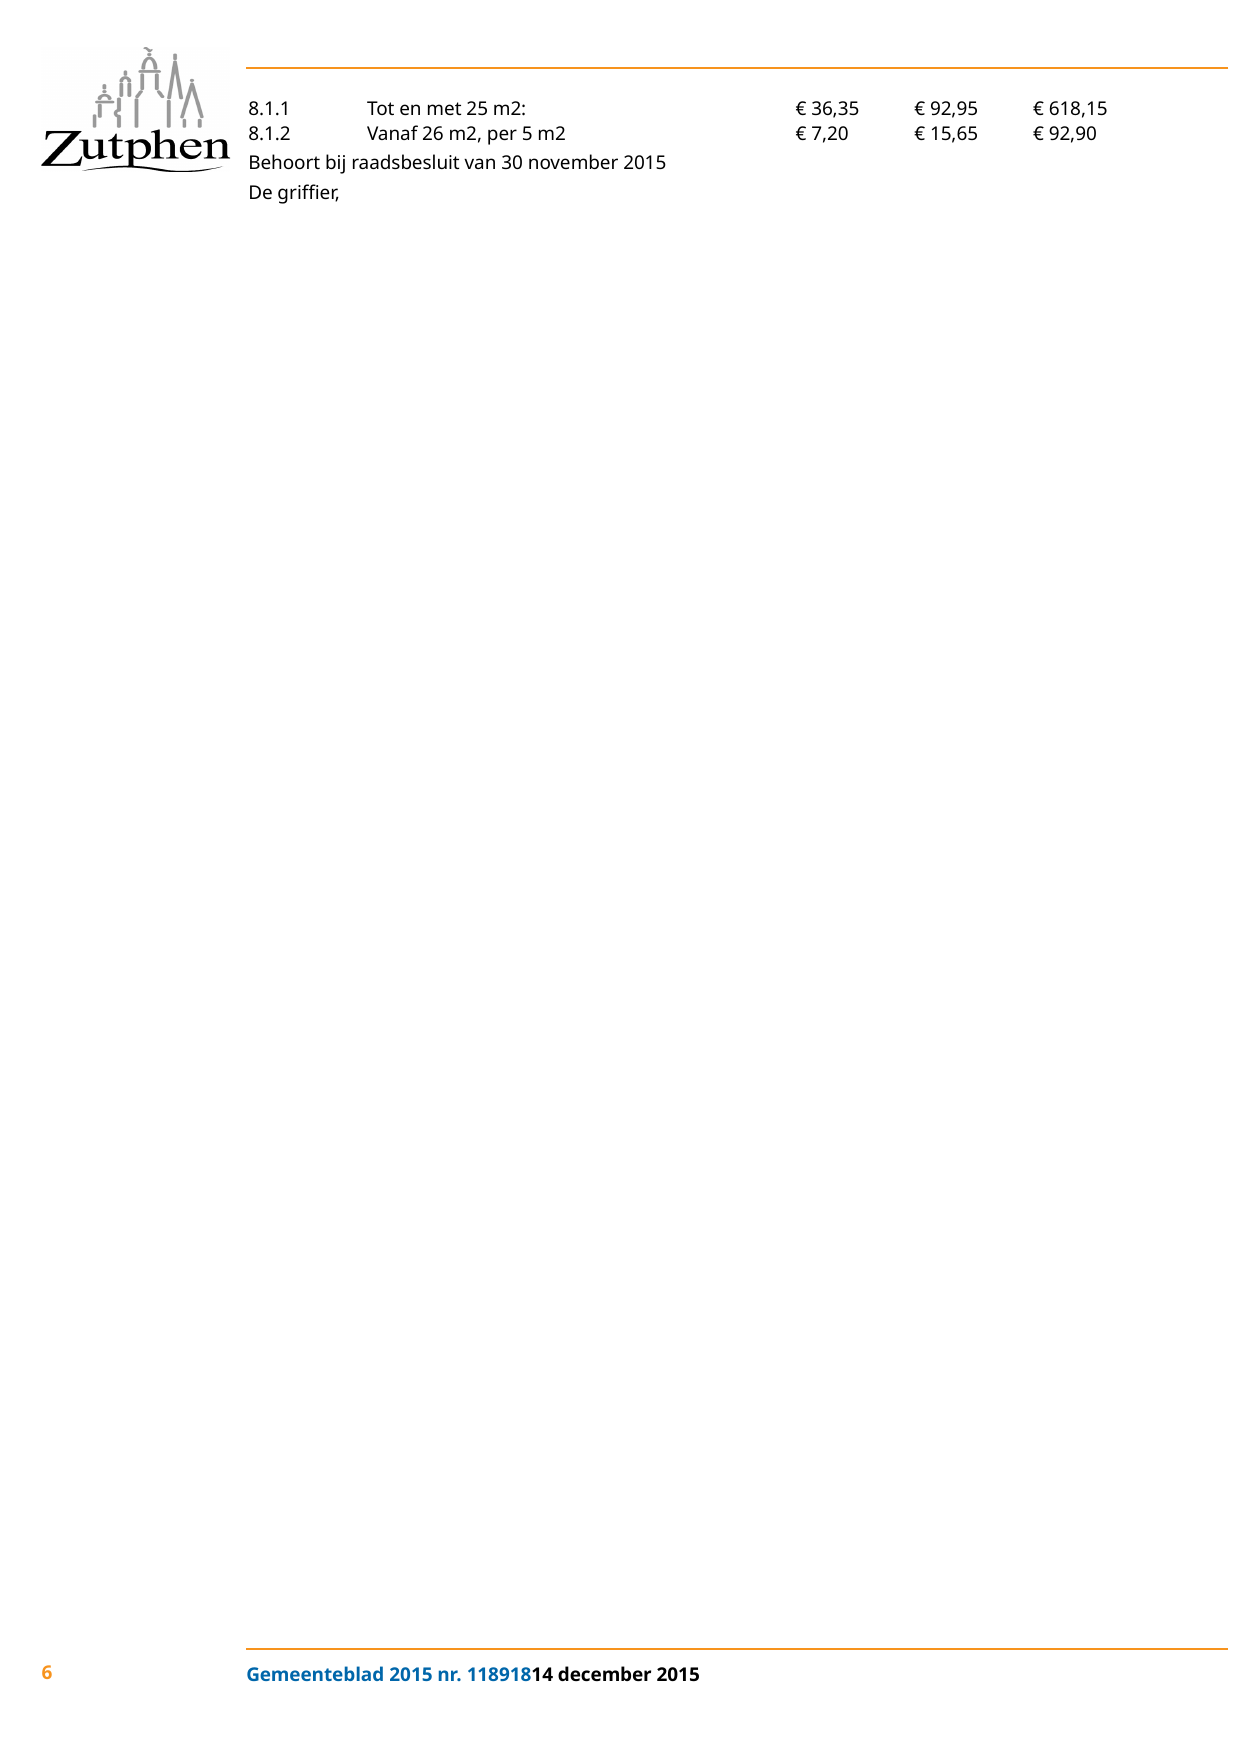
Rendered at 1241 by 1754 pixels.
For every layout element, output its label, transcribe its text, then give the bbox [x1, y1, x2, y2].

text De griffier, [248, 179, 1152, 205]
picture [41, 47, 231, 172]
table_cell Vanaf 26 m2, per 5 m2 [367, 121, 677, 146]
table_cell € 92,90 [1033, 121, 1152, 146]
table_cell € 15,65 [914, 121, 1033, 146]
table_cell 8.1.1 [248, 95, 367, 121]
table_cell € 36,35 [795, 95, 914, 121]
table_cell € 92,95 [914, 95, 1033, 121]
table_cell Tot en met 25 m2: [367, 95, 677, 121]
table_cell [677, 95, 795, 121]
table_cell [677, 121, 795, 146]
table_cell € 7,20 [795, 121, 914, 146]
table_cell € 618,15 [1033, 95, 1152, 121]
table_cell 8.1.2 [248, 121, 367, 146]
text Behoort bij raadsbesluit van 30 november 2015 [248, 149, 1152, 175]
